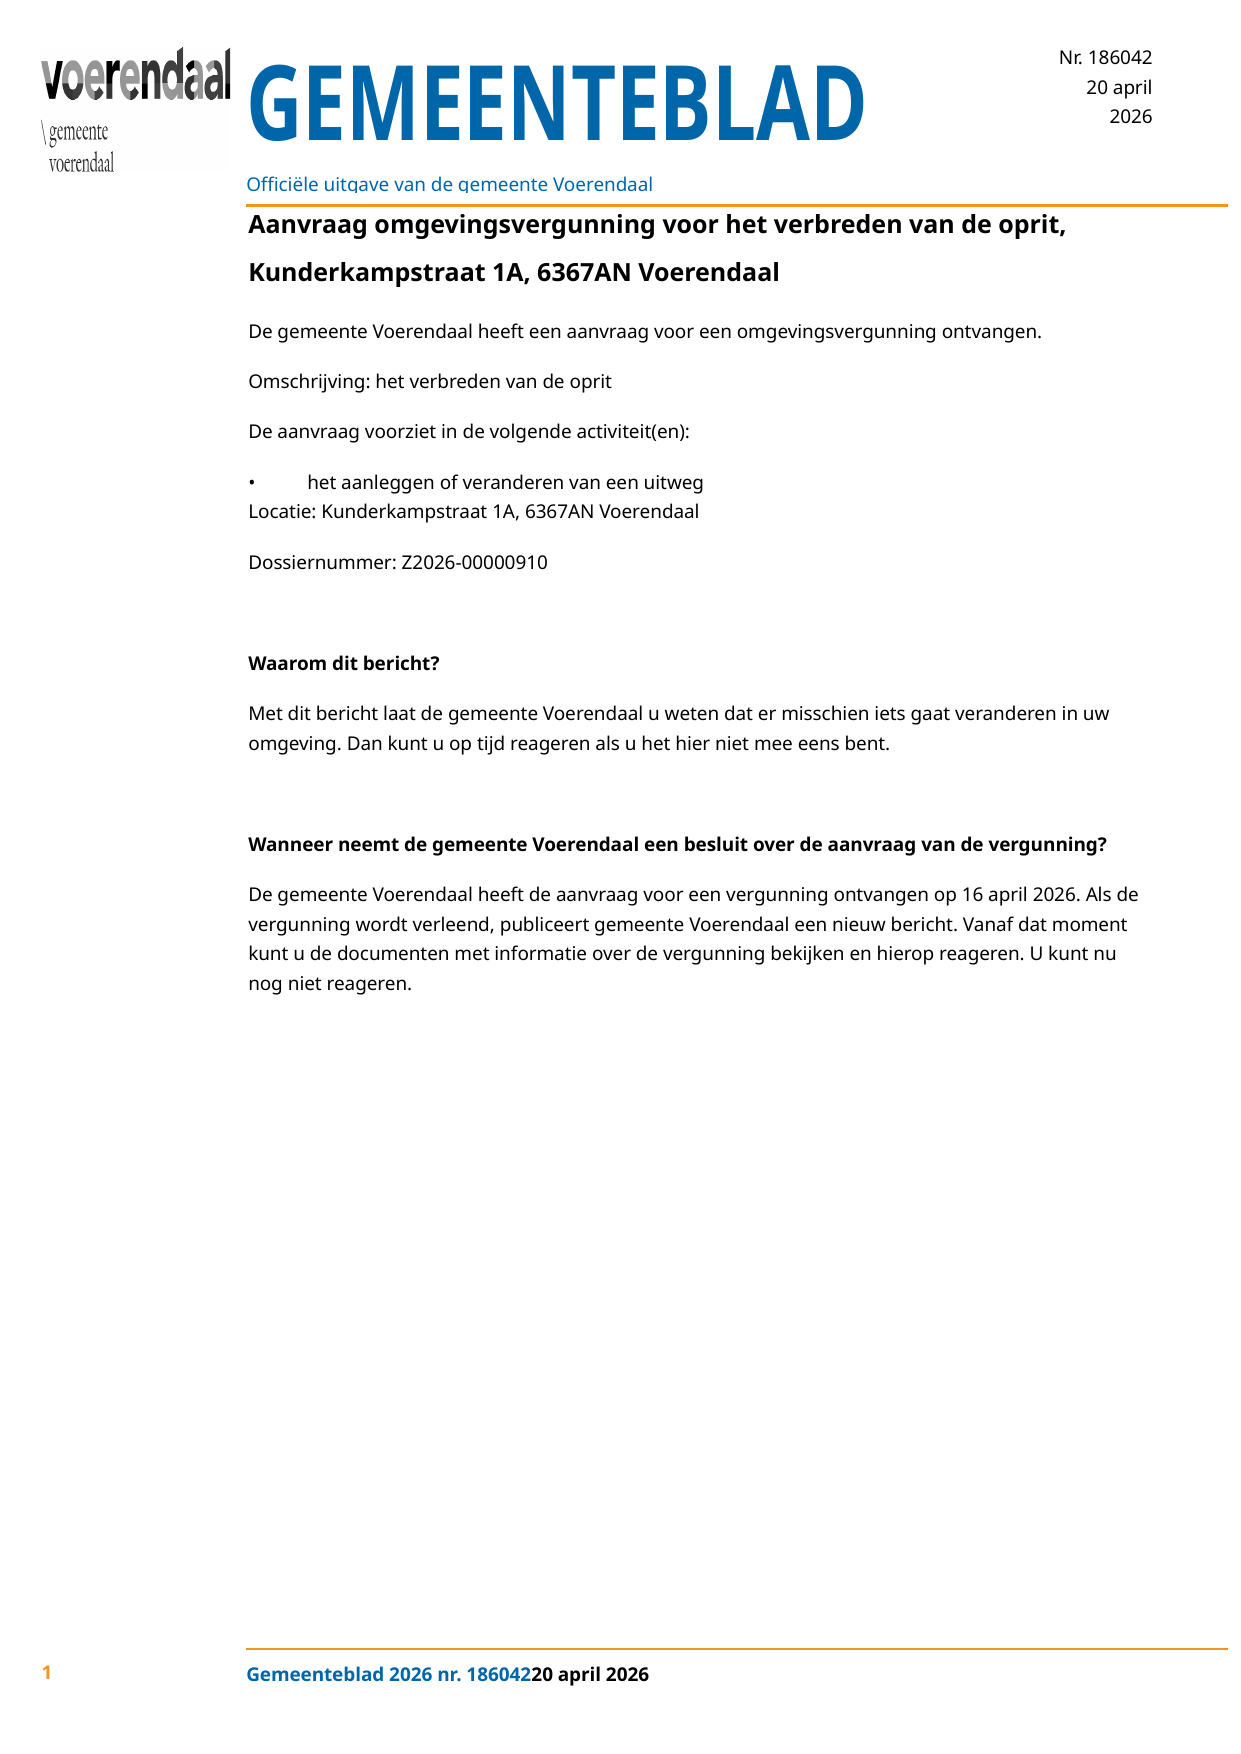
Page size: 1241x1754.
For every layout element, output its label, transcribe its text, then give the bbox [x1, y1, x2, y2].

text De aanvraag voorziet in de volgende activiteit(en): [248, 419, 1152, 444]
text De gemeente Voerendaal heeft een aanvraag voor een omgevingsvergunning ontvangen. [248, 318, 1152, 344]
text Omschrijving: het verbreden van de oprit [248, 368, 1152, 394]
picture [41, 47, 231, 172]
text Aanvraag omgevingsvergunning voor het verbreden van de oprit, Kunderkampstraat 1A, 6367AN Voerendaal [248, 207, 1152, 288]
list het aanleggen of veranderen van een uitweg [248, 469, 1152, 495]
text Dossiernummer: Z2026-00000910 [248, 549, 1152, 575]
text Met dit bericht laat de gemeente Voerendaal u weten dat er misschien iets gaat veranderen in uw omgeving. Dan kunt u op tijd reageren als u het hier niet mee eens bent. [248, 700, 1152, 756]
text Locatie: Kunderkampstraat 1A, 6367AN Voerendaal [248, 499, 1152, 524]
text Wanneer neemt de gemeente Voerendaal een besluit over de aanvraag van de vergunning? [248, 831, 1152, 857]
text De gemeente Voerendaal heeft de aanvraag voor een vergunning ontvangen op 16 april 2026. Als de vergunning wordt verleend, publiceert gemeente Voerendaal een nieuw bericht. Vanaf dat moment kunt u de documenten met informatie over de vergunning bekijken en hierop reageren. U kunt nu nog niet reageren. [248, 881, 1152, 996]
text Waarom dit bericht? [248, 650, 1152, 676]
